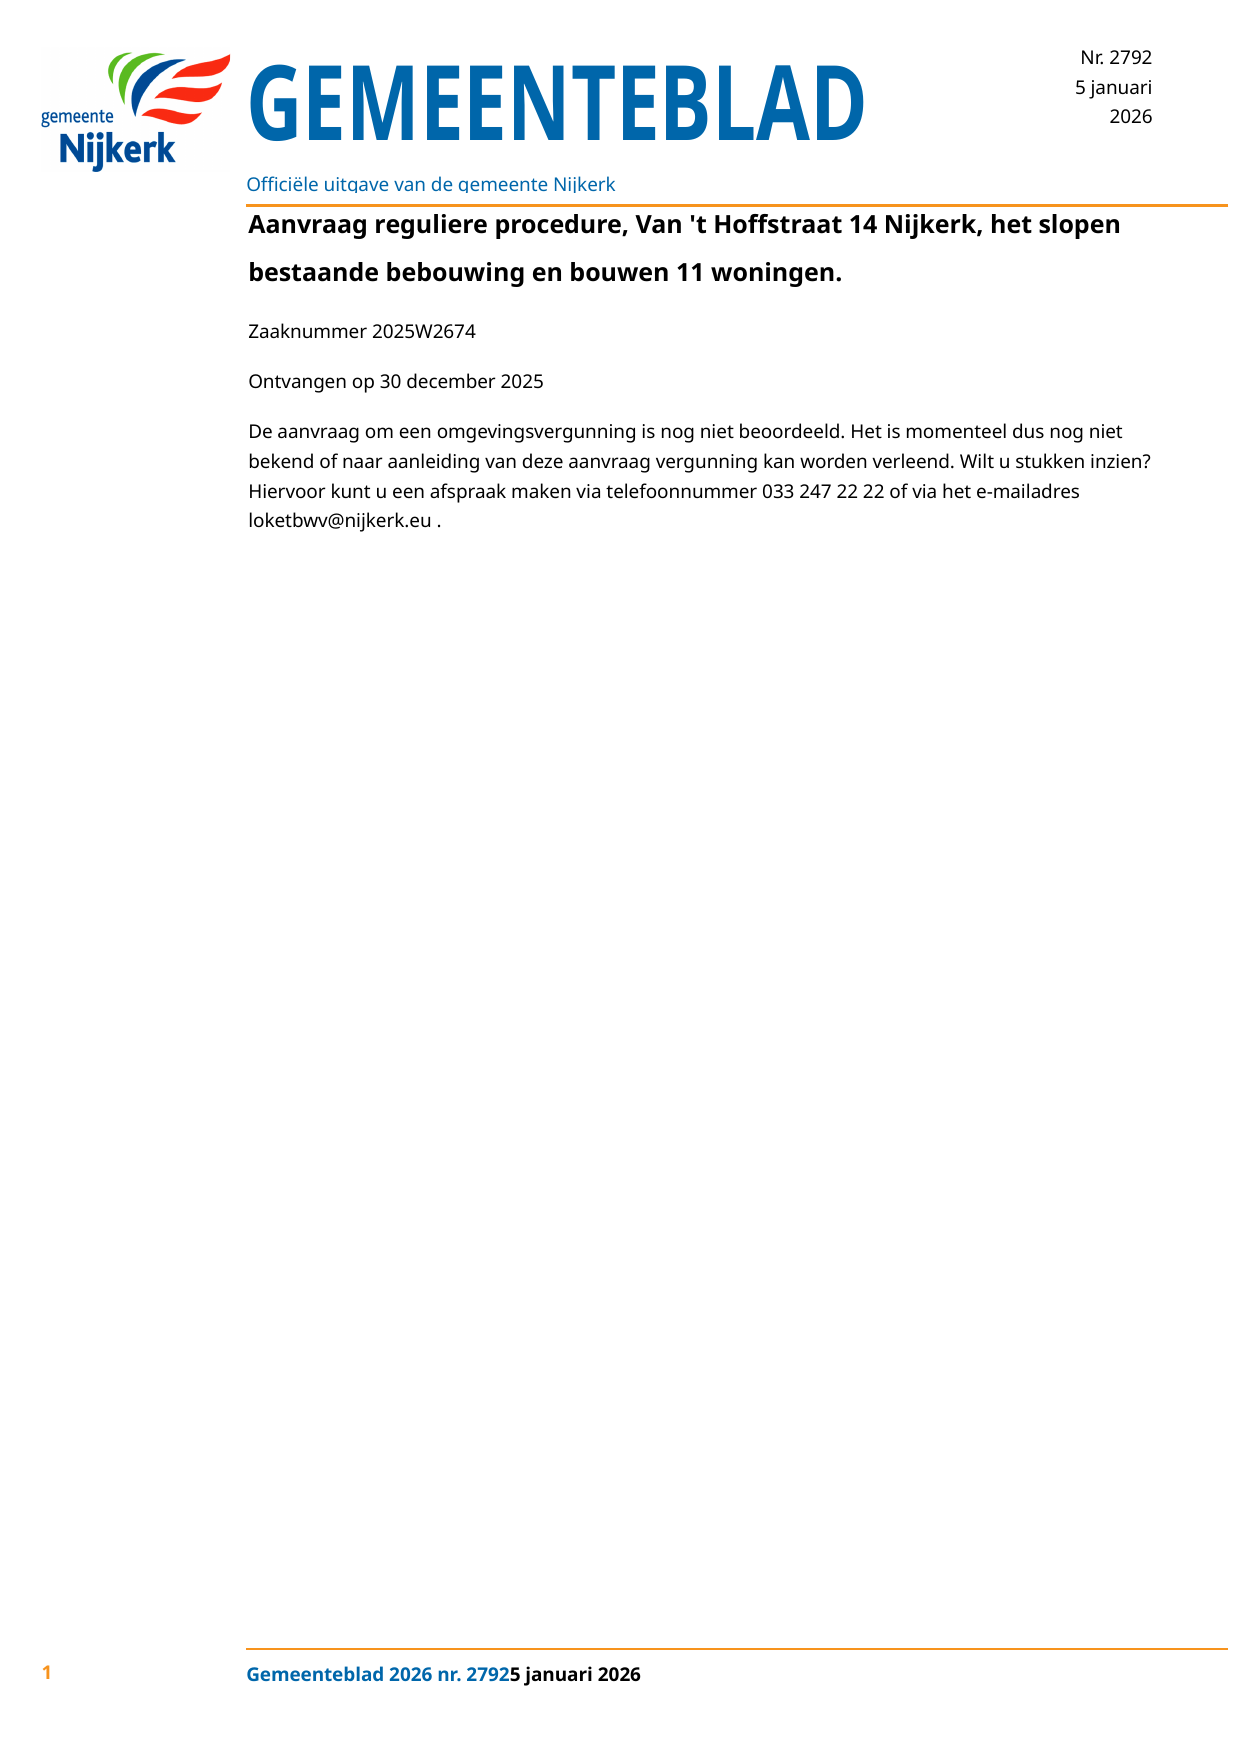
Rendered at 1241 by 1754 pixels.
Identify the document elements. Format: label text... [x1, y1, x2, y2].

picture [41, 47, 231, 172]
text Aanvraag reguliere procedure, Van 't Hoffstraat 14 Nijkerk, het slopen bestaande bebouwing en bouwen 11 woningen. [248, 207, 1152, 288]
text Zaaknummer 2025W2674 [248, 318, 1152, 344]
text Ontvangen op 30 december 2025 [248, 368, 1152, 394]
text De aanvraag om een omgevingsvergunning is nog niet beoordeeld. Het is momenteel dus nog niet bekend of naar aanleiding van deze aanvraag vergunning kan worden verleend. Wilt u stukken inzien? Hiervoor kunt u een afspraak maken via telefoonnummer 033 247 22 22 of via het e-mailadres loketbwv@nijkerk.eu . [248, 419, 1152, 533]
